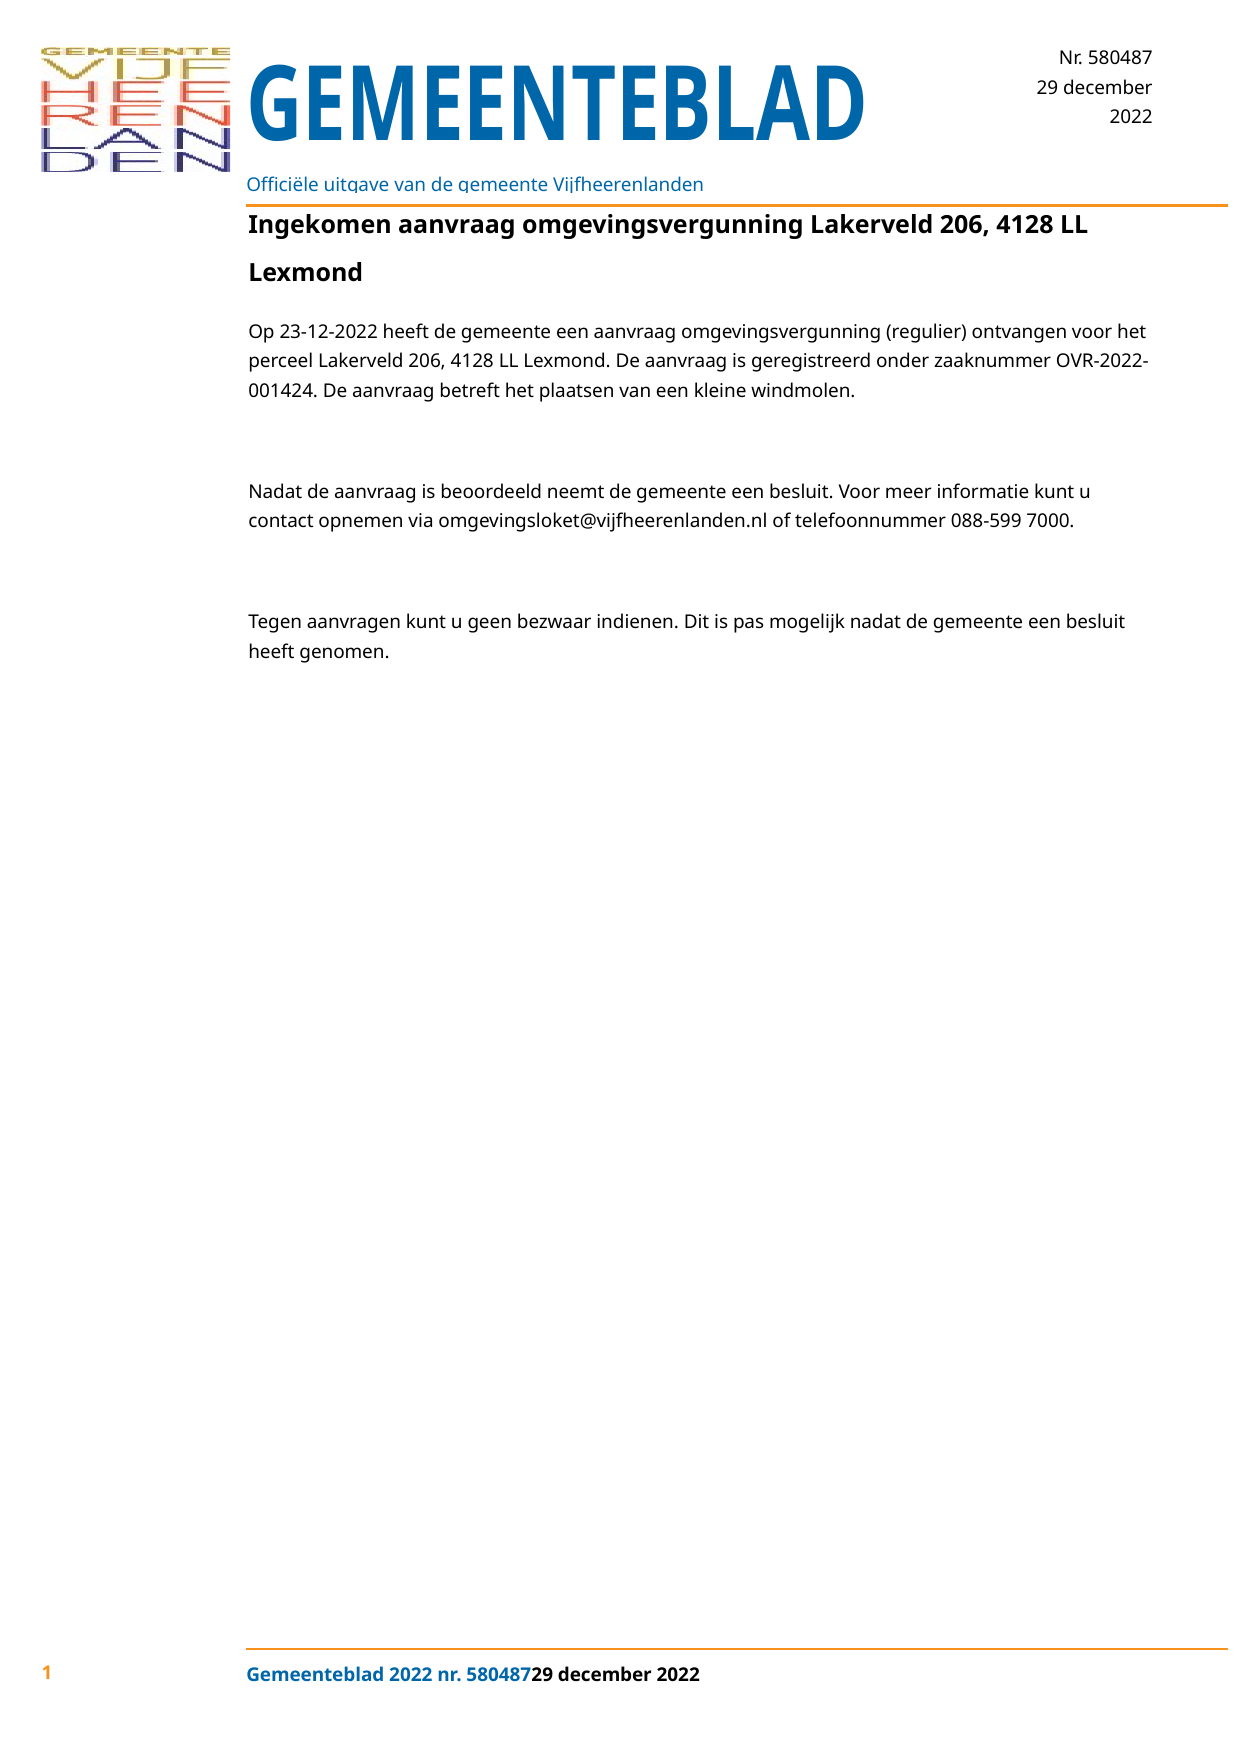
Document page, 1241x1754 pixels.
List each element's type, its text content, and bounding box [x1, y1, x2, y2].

text Tegen aanvragen kunt u geen bezwaar indienen. Dit is pas mogelijk nadat de gemeente een besluit heeft genomen. [248, 608, 1152, 664]
text Op 23-12-2022 heeft de gemeente een aanvraag omgevingsvergunning (regulier) ontvangen voor het perceel Lakerveld 206, 4128 LL Lexmond. De aanvraag is geregistreerd onder zaaknummer OVR-2022-001424. De aanvraag betreft het plaatsen van een kleine windmolen. [248, 318, 1152, 403]
picture [41, 47, 231, 172]
text Ingekomen aanvraag omgevingsvergunning Lakerveld 206, 4128 LL Lexmond [248, 207, 1152, 288]
text Nadat de aanvraag is beoordeeld neemt de gemeente een besluit. Voor meer informatie kunt u contact opnemen via omgevingsloket@vijfheerenlanden.nl of telefoonnummer 088-599 7000. [248, 478, 1152, 533]
